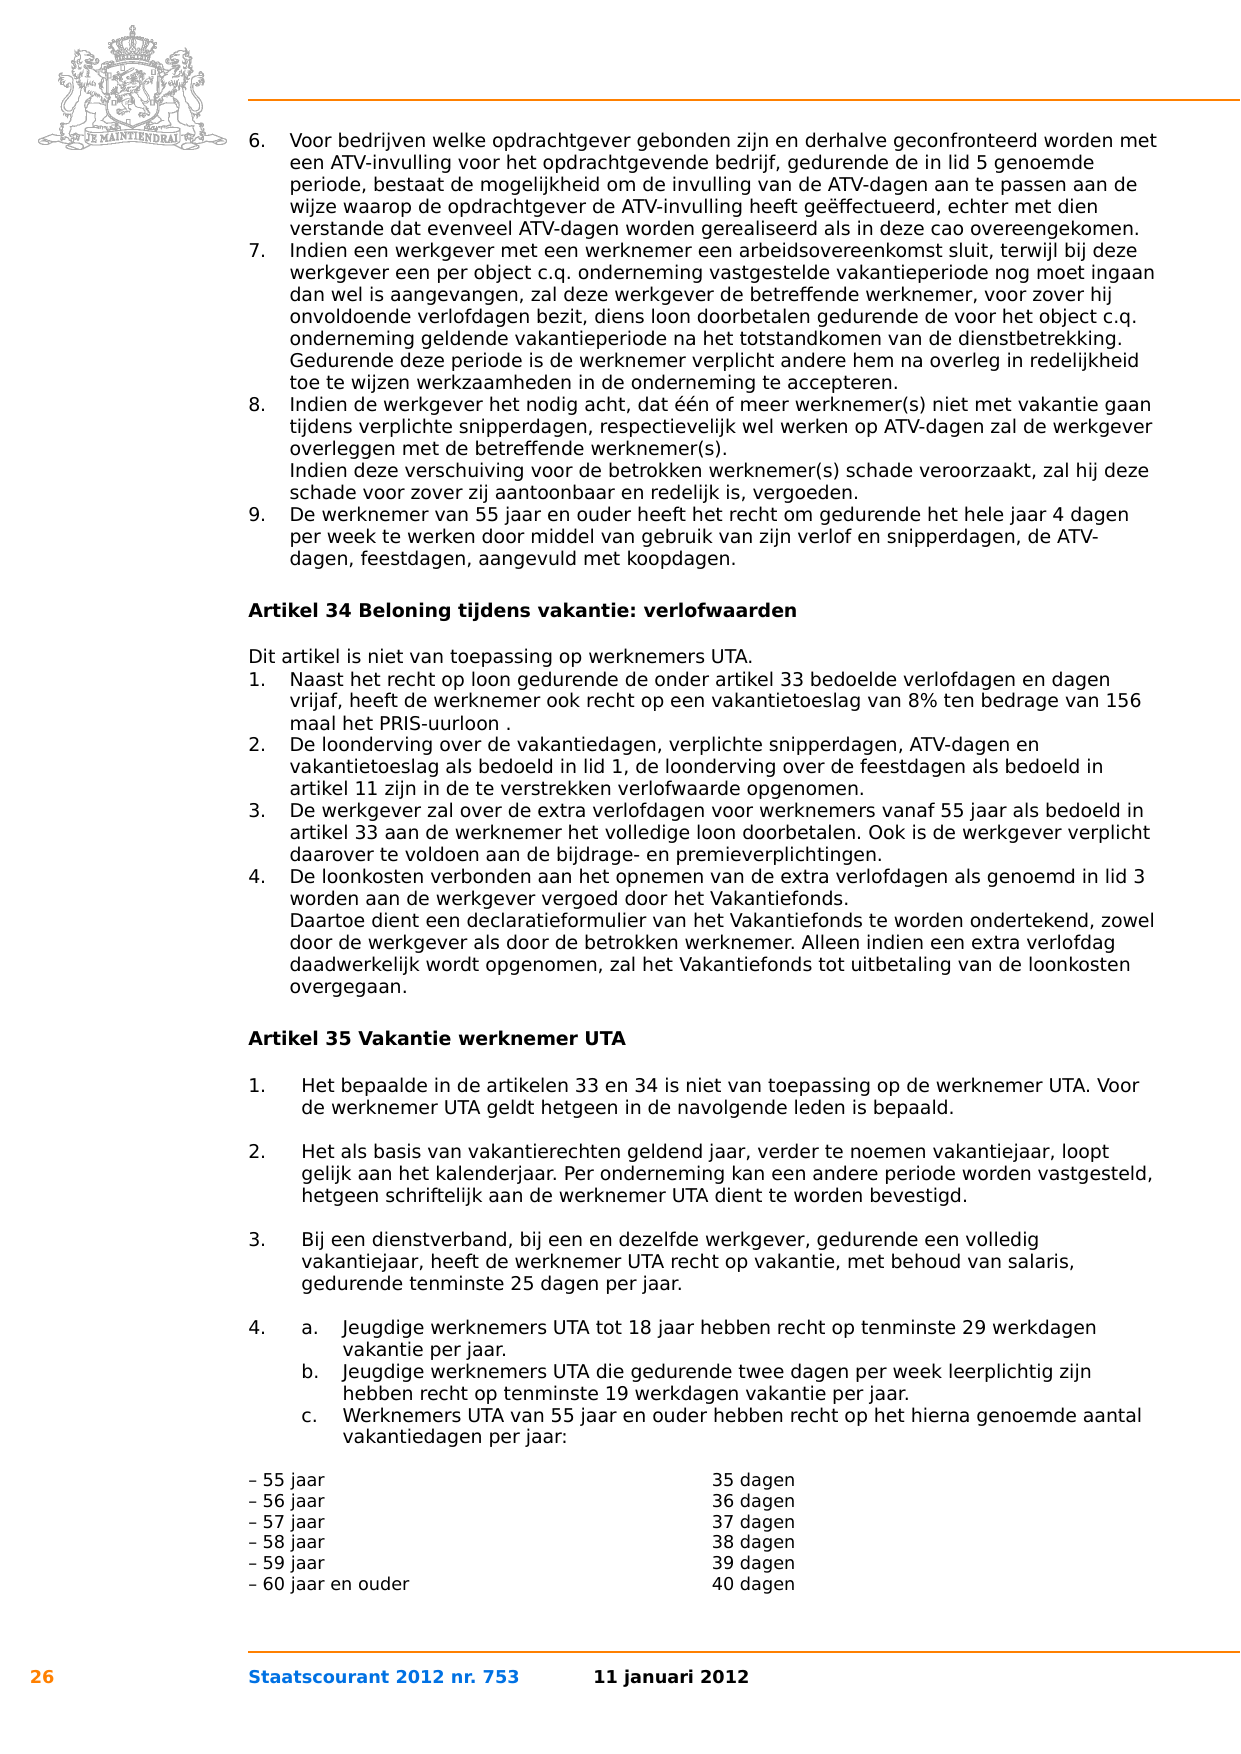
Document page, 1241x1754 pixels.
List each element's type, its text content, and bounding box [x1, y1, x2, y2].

text 6. Voor bedrijven welke opdrachtgever gebonden zijn en derhalve geconfronteerd worden met een ATV-invulling voor het opdrachtgevende bedrijf, gedurende de in lid 5 genoemde periode, bestaat de mogelijkheid om de invulling van de ATV-dagen aan te passen aan de wijze waarop de opdrachtgever de ATV-invulling heeft geëffectueerd, echter met dien verstande dat evenveel ATV-dagen worden gerealiseerd als in deze cao overeengekomen. [248, 130, 1163, 240]
subtitle Artikel 35 Vakantie werknemer UTA [248, 1028, 1163, 1050]
text 8. Indien de werkgever het nodig acht, dat één of meer werknemer(s) niet met vakantie gaan tijdens verplichte snipperdagen, respectievelijk wel werken op ATV-dagen zal de werkgever overleggen met de betreffende werknemer(s). [248, 394, 1163, 459]
text Indien deze verschuiving voor de betrokken werknemer(s) schade veroorzaakt, zal hij deze schade voor zover zij aantoonbaar en redelijk is, vergoeden. [289, 459, 1163, 503]
text 9. De werknemer van 55 jaar en ouder heeft het recht om gedurende het hele jaar 4 dagen per week te werken door middel van gebruik van zijn verlof en snipperdagen, de ATV-dagen, feestdagen, aangevuld met koopdagen. [248, 503, 1163, 569]
text Daartoe dient een declaratieformulier van het Vakantiefonds te worden ondertekend, zowel door de werkgever als door de betrokken werknemer. Alleen indien een extra verlofdag daadwerkelijk wordt opgenomen, zal het Vakantiefonds tot uitbetaling van de loonkosten overgegaan. [289, 910, 1163, 998]
table_cell – 56 jaar [248, 1491, 706, 1512]
text 1. Naast het recht op loon gedurende de onder artikel 33 bedoelde verlofdagen en dagen vrijaf, heeft de werknemer ook recht op een vakantietoeslag van 8% ten bedrage van 156 maal het PRIS-uurloon . [248, 668, 1163, 734]
table_cell 40 dagen [706, 1574, 1163, 1594]
table_cell – 57 jaar [248, 1512, 706, 1532]
text Gedurende deze periode is de werknemer verplicht andere hem na overleg in redelijkheid toe te wijzen werkzaamheden in de onderneming te accepteren. [289, 350, 1163, 394]
subtitle Artikel 34 Beloning tijdens vakantie: verlofwaarden [248, 599, 1163, 621]
table_header 35 dagen [706, 1470, 1163, 1491]
text c. Werknemers UTA van 55 jaar en ouder hebben recht op het hierna genoemde aantal vakantiedagen per jaar: [301, 1404, 1163, 1448]
table_cell – 59 jaar [248, 1553, 706, 1573]
text 7. Indien een werkgever met een werknemer een arbeidsovereenkomst sluit, terwijl bij deze werkgever een per object c.q. onderneming vastgestelde vakantieperiode nog moet ingaan dan wel is aangevangen, zal deze werkgever de betreffende werknemer, voor zover hij onvoldoende verlofdagen bezit, diens loon doorbetalen gedurende de voor het object c.q. onderneming geldende vakantieperiode na het totstandkomen van de dienstbetrekking. [248, 240, 1163, 350]
table_header – 55 jaar [248, 1470, 706, 1491]
text Dit artikel is niet van toepassing op werknemers UTA. [248, 646, 1163, 668]
table_cell 38 dagen [706, 1532, 1163, 1553]
text 4. De loonkosten verbonden aan het opnemen van de extra verlofdagen als genoemd in lid 3 worden aan de werkgever vergoed door het Vakantiefonds. [248, 866, 1163, 910]
table_cell 36 dagen [706, 1491, 1163, 1512]
text 4. a. Jeugdige werknemers UTA tot 18 jaar hebben recht op tenminste 29 werkdagen vakantie per jaar. [248, 1317, 1163, 1361]
text 3. De werkgever zal over de extra verlofdagen voor werknemers vanaf 55 jaar als bedoeld in artikel 33 aan de werknemer het volledige loon doorbetalen. Ook is de werkgever verplicht daarover te voldoen aan de bijdrage- en premieverplichtingen. [248, 800, 1163, 866]
table_cell 37 dagen [706, 1512, 1163, 1532]
text b. Jeugdige werknemers UTA die gedurende twee dagen per week leerplichtig zijn hebben recht op tenminste 19 werkdagen vakantie per jaar. [301, 1361, 1163, 1404]
picture [38, 25, 227, 150]
text 2. De loonderving over de vakantiedagen, verplichte snipperdagen, ATV-dagen en vakantietoeslag als bedoeld in lid 1, de loonderving over de feestdagen als bedoeld in artikel 11 zijn in de te verstrekken verlofwaarde opgenomen. [248, 734, 1163, 800]
table_cell – 60 jaar en ouder [248, 1574, 706, 1594]
table_cell 39 dagen [706, 1553, 1163, 1573]
text 2. Het als basis van vakantierechten geldend jaar, verder te noemen vakantiejaar, loopt gelijk aan het kalenderjaar. Per onderneming kan een andere periode worden vastgesteld, hetgeen schriftelijk aan de werknemer UTA dient te worden bevestigd. [248, 1141, 1163, 1207]
table_cell – 58 jaar [248, 1532, 706, 1553]
text 1. Het bepaalde in de artikelen 33 en 34 is niet van toepassing op de werknemer UTA. Voor de werknemer UTA geldt hetgeen in de navolgende leden is bepaald. [248, 1075, 1163, 1119]
text 3. Bij een dienstverband, bij een en dezelfde werkgever, gedurende een volledig vakantiejaar, heeft de werknemer UTA recht op vakantie, met behoud van salaris, gedurende tenminste 25 dagen per jaar. [248, 1229, 1163, 1295]
